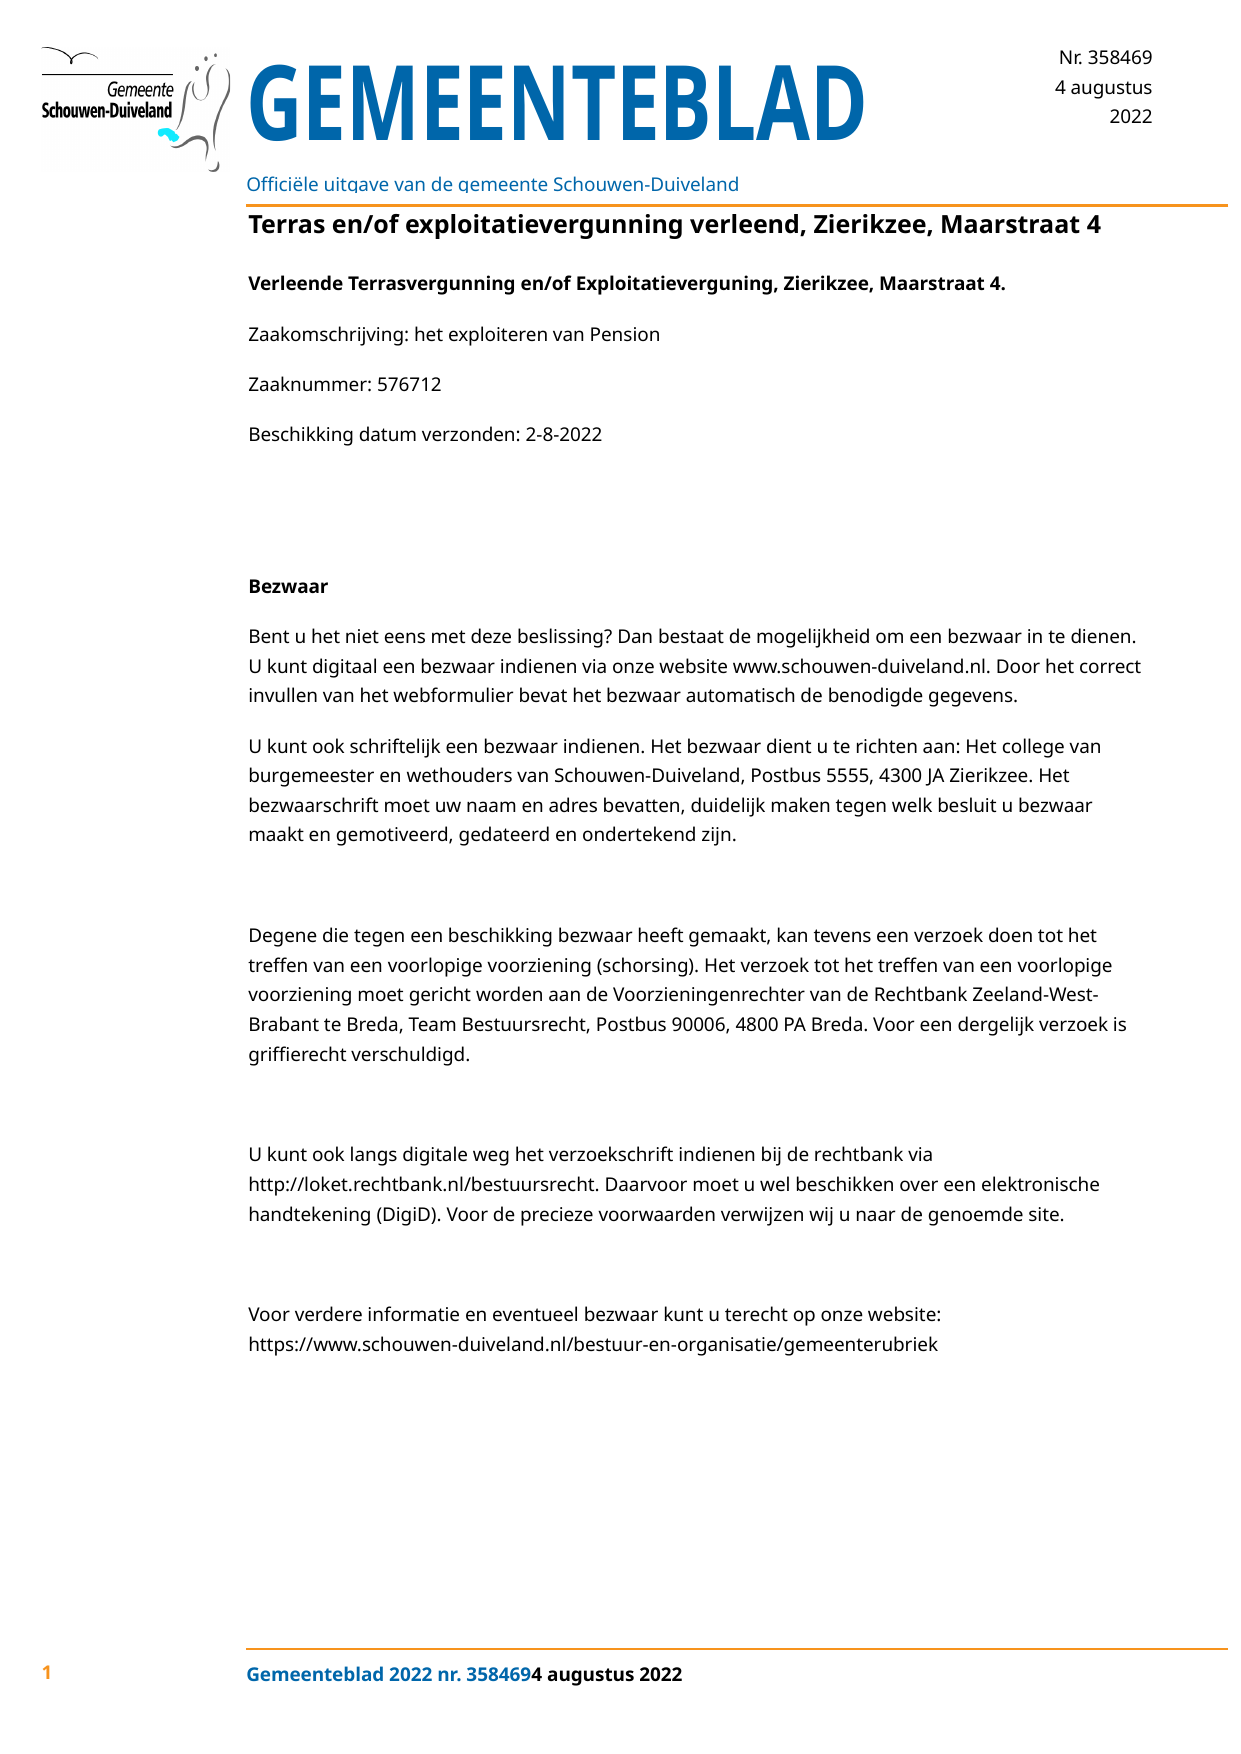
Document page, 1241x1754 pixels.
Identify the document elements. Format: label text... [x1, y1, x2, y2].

text Voor verdere informatie en eventueel bezwaar kunt u terecht op onze website: https://www.schouwen-duiveland.nl/bestuur-en-organisatie/gemeenterubriek [248, 1302, 1152, 1357]
text Bezwaar [248, 573, 1152, 598]
text Zaakomschrijving: het exploiteren van Pension [248, 321, 1152, 346]
text Terras en/of exploitatievergunning verleend, Zierikzee, Maarstraat 4 [248, 207, 1152, 241]
text Degene die tegen een beschikking bezwaar heeft gemaakt, kan tevens een verzoek doen tot het treffen van een voorlopige voorziening (schorsing). Het verzoek tot het treffen van een voorlopige voorziening moet gericht worden aan de Voorzieningenrechter van de Rechtbank Zeeland-West-Brabant te Breda, Team Bestuursrecht, Postbus 90006, 4800 PA Breda. Voor een dergelijk verzoek is griffierecht verschuldigd. [248, 922, 1152, 1066]
text U kunt ook schriftelijk een bezwaar indienen. Het bezwaar dient u te richten aan: Het college van burgemeester en wethouders van Schouwen-Duiveland, Postbus 5555, 4300 JA Zierikzee. Het bezwaarschrift moet uw naam en adres bevatten, duidelijk maken tegen welk besluit u bezwaar maakt en gemotiveerd, gedateerd en ondertekend zijn. [248, 733, 1152, 847]
text Zaaknummer: 576712 [248, 371, 1152, 397]
picture [41, 47, 231, 172]
text Beschikking datum verzonden: 2-8-2022 [248, 422, 1152, 447]
text U kunt ook langs digitale weg het verzoekschrift indienen bij de rechtbank via http://loket.rechtbank.nl/bestuursrecht. Daarvoor moet u wel beschikken over een elektronische handtekening (DigiD). Voor de precieze voorwaarden verwijzen wij u naar de genoemde site. [248, 1142, 1152, 1226]
text Verleende Terrasvergunning en/of Exploitatieverguning, Zierikzee, Maarstraat 4. [248, 270, 1152, 296]
text Bent u het niet eens met deze beslissing? Dan bestaat de mogelijkheid om een bezwaar in te dienen. U kunt digitaal een bezwaar indienen via onze website www.schouwen-duiveland.nl. Door het correct invullen van het webformulier bevat het bezwaar automatisch de benodigde gegevens. [248, 623, 1152, 708]
